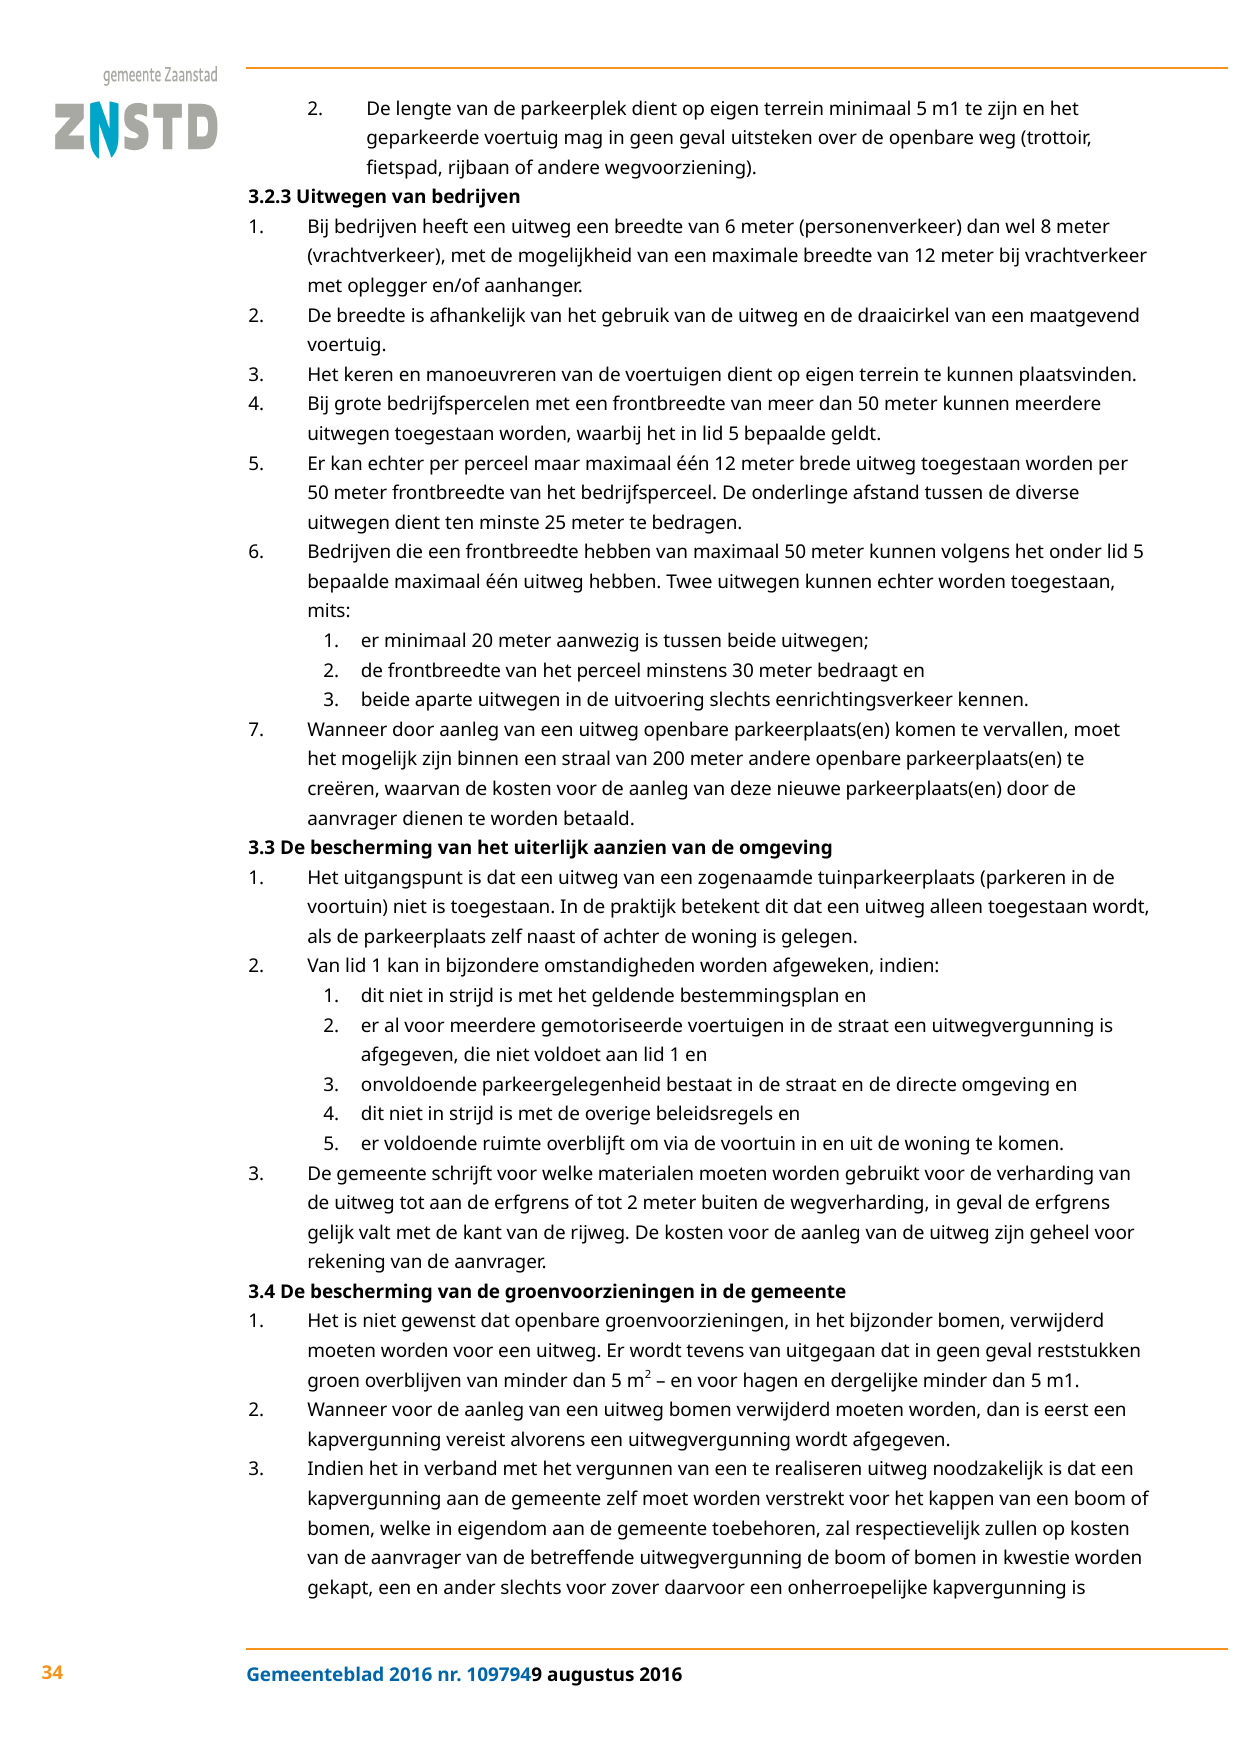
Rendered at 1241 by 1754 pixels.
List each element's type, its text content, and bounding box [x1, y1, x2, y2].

list Het uitgangspunt is dat een uitweg van een zogenaamde tuinparkeerplaats (parkeren in de voortuin) niet is toegestaan. In de praktijk betekent dit dat een uitweg alleen toegestaan wordt, als de parkeerplaats zelf naast of achter de woning is gelegen. [248, 864, 1152, 949]
list Het keren en manoeuvreren van de voertuigen dient op eigen terrein te kunnen plaatsvinden. [248, 361, 1152, 387]
list Bedrijven die een frontbreedte hebben van maximaal 50 meter kunnen volgens het onder lid 5 bepaalde maximaal één uitweg hebben. Twee uitwegen kunnen echter worden toegestaan, mits: [248, 538, 1152, 623]
list er minimaal 20 meter aanwezig is tussen beide uitwegen; [323, 627, 1152, 653]
text 3.3 De bescherming van het uiterlijk aanzien van de omgeving [248, 834, 1152, 860]
list Er kan echter per perceel maar maximaal één 12 meter brede uitweg toegestaan worden per 50 meter frontbreedte van het bedrijfsperceel. De onderlinge afstand tussen de diverse uitwegen dient ten minste 25 meter te bedragen. [248, 450, 1152, 535]
list De lengte van de parkeerplek dient op eigen terrein minimaal 5 m1 te zijn en het geparkeerde voertuig mag in geen geval uitsteken over de openbare weg (trottoir, fietspad, rijbaan of andere wegvoorziening). [307, 95, 1152, 180]
list Indien het in verband met het vergunnen van een te realiseren uitweg noodzakelijk is dat een kapvergunning aan de gemeente zelf moet worden verstrekt voor het kappen van een boom of bomen, welke in eigendom aan de gemeente toebehoren, zal respectievelijk zullen op kosten van de aanvrager van de betreffende uitwegvergunning de boom of bomen in kwestie worden gekapt, een en ander slechts voor zover daarvoor een onherroepelijke kapvergunning is [248, 1456, 1152, 1600]
list De breedte is afhankelijk van het gebruik van de uitweg en de draaicirkel van een maatgevend voertuig. [248, 302, 1152, 357]
list Bij grote bedrijfspercelen met een frontbreedte van meer dan 50 meter kunnen meerdere uitwegen toegestaan worden, waarbij het in lid 5 bepaalde geldt. [248, 391, 1152, 446]
list Van lid 1 kan in bijzondere omstandigheden worden afgeweken, indien: [248, 953, 1152, 978]
text 3.2.3 Uitwegen van bedrijven [248, 183, 1152, 209]
list onvoldoende parkeergelegenheid bestaat in de straat en de directe omgeving en [323, 1071, 1152, 1097]
list Het is niet gewenst dat openbare groenvoorzieningen, in het bijzonder bomen, verwijderd moeten worden voor een uitweg. Er wordt tevens van uitgegaan dat in geen geval reststukken groen overblijven van minder dan 5 m2 – en voor hagen en dergelijke minder dan 5 m1. [248, 1308, 1152, 1393]
list Bij bedrijven heeft een uitweg een breedte van 6 meter (personenverkeer) dan wel 8 meter (vrachtverkeer), met de mogelijkheid van een maximale breedte van 12 meter bij vrachtverkeer met oplegger en/of aanhanger. [248, 213, 1152, 298]
list De gemeente schrijft voor welke materialen moeten worden gebruikt voor de verharding van de uitweg tot aan de erfgrens of tot 2 meter buiten de wegverharding, in geval de erfgrens gelijk valt met de kant van de rijweg. De kosten voor de aanleg van de uitweg zijn geheel voor rekening van de aanvrager. [248, 1160, 1152, 1274]
list de frontbreedte van het perceel minstens 30 meter bedraagt en [323, 657, 1152, 683]
list er al voor meerdere gemotoriseerde voertuigen in de straat een uitwegvergunning is afgegeven, die niet voldoet aan lid 1 en [323, 1012, 1152, 1067]
list Wanneer door aanleg van een uitweg openbare parkeerplaats(en) komen te vervallen, moet het mogelijk zijn binnen een straal van 200 meter andere openbare parkeerplaats(en) te creëren, waarvan de kosten voor de aanleg van deze nieuwe parkeerplaats(en) door de aanvrager dienen te worden betaald. [248, 716, 1152, 831]
list er voldoende ruimte overblijft om via de voortuin in en uit de woning te komen. [323, 1130, 1152, 1156]
text 3.4 De bescherming van de groenvoorzieningen in de gemeente [248, 1278, 1152, 1304]
list beide aparte uitwegen in de uitvoering slechts eenrichtingsverkeer kennen. [323, 686, 1152, 712]
list Wanneer voor de aanleg van een uitweg bomen verwijderd moeten worden, dan is eerst een kapvergunning vereist alvorens een uitwegvergunning wordt afgegeven. [248, 1396, 1152, 1452]
list dit niet in strijd is met het geldende bestemmingsplan en [323, 982, 1152, 1008]
picture [41, 47, 231, 172]
list dit niet in strijd is met de overige beleidsregels en [323, 1101, 1152, 1126]
